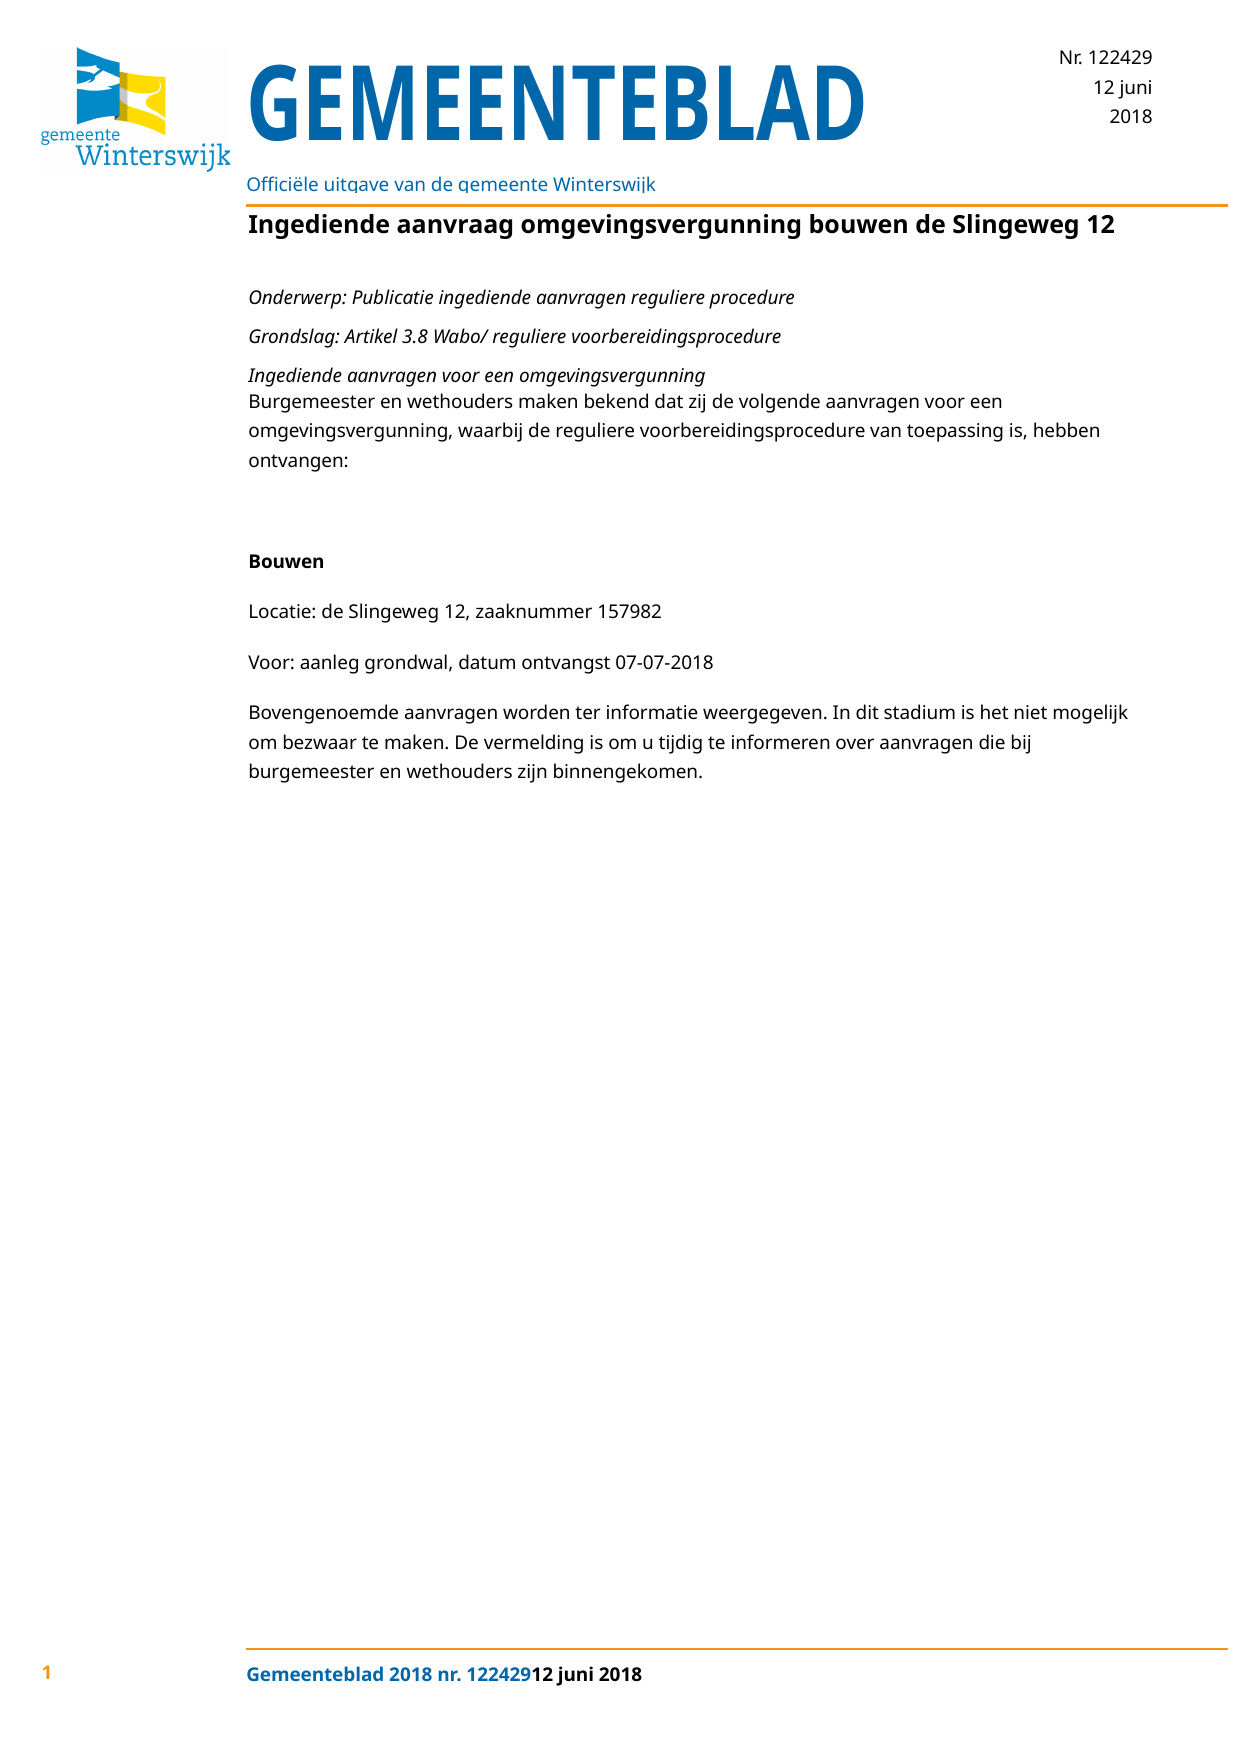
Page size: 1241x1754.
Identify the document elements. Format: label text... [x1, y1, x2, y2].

picture [41, 47, 231, 172]
text Onderwerp: Publicatie ingediende aanvragen reguliere procedure [248, 284, 1152, 309]
text Bouwen [248, 548, 1152, 574]
text Ingediende aanvraag omgevingsvergunning bouwen de Slingeweg 12 [248, 207, 1152, 241]
text Grondslag: Artikel 3.8 Wabo/ reguliere voorbereidingsprocedure [248, 323, 1152, 349]
text Voor: aanleg grondwal, datum ontvangst 07-07-2018 [248, 649, 1152, 675]
text Bovengenoemde aanvragen worden ter informatie weergegeven. In dit stadium is het niet mogelijk om bezwaar te maken. De vermelding is om u tijdig te informeren over aanvragen die bij burgemeester en wethouders zijn binnengekomen. [248, 699, 1152, 784]
text Locatie: de Slingeweg 12, zaaknummer 157982 [248, 598, 1152, 624]
text Ingediende aanvragen voor een omgevingsvergunning [248, 362, 1152, 388]
picture [225, 153, 231, 162]
text Burgemeester en wethouders maken bekend dat zij de volgende aanvragen voor een omgevingsvergunning, waarbij de reguliere voorbereidingsprocedure van toepassing is, hebben ontvangen: [248, 388, 1152, 473]
